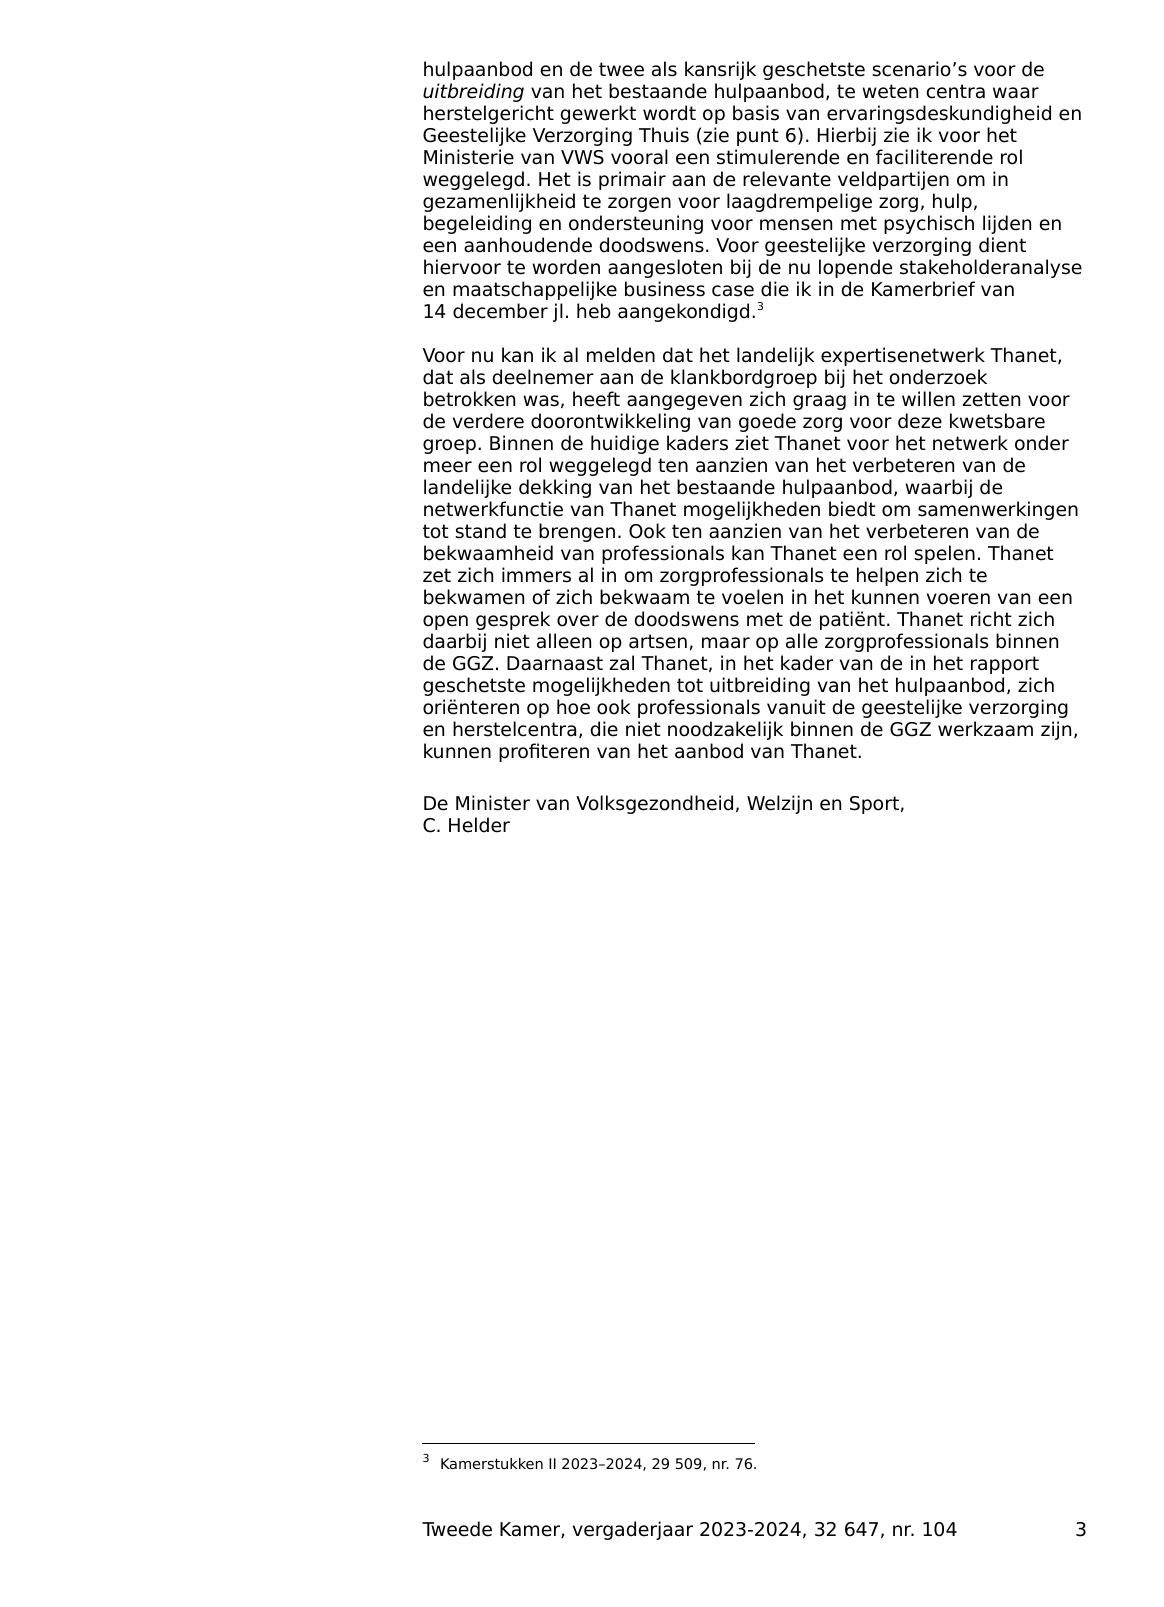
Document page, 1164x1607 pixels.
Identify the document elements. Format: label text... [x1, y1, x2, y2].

text hulpaanbod en de twee als kansrijk geschetste scenario’s voor de uitbreiding van het bestaande hulpaanbod, te weten centra waar herstelgericht gewerkt wordt op basis van ervaringsdeskundigheid en Geestelijke Verzorging Thuis (zie punt 6). Hierbij zie ik voor het Ministerie van VWS vooral een stimulerende en faciliterende rol weggelegd. Het is primair aan de relevante veldpartijen om in gezamenlijkheid te zorgen voor laagdrempelige zorg, hulp, begeleiding en ondersteuning voor mensen met psychisch lijden en een aanhoudende doodswens. Voor geestelijke verzorging dient hiervoor te worden aangesloten bij de nu lopende stakeholderanalyse en maatschappelijke business case die ik in de Kamerbrief van 14 december jl. heb aangekondigd. [422, 59, 1087, 323]
text Kamerstukken II 2023–2024, 29 509, nr. 76. [422, 1452, 1087, 1474]
text Voor nu kan ik al melden dat het landelijk expertisenetwerk Thanet, dat als deelnemer aan de klankbordgroep bij het onderzoek betrokken was, heeft aangegeven zich graag in te willen zetten voor de verdere doorontwikkeling van goede zorg voor deze kwetsbare groep. Binnen de huidige kaders ziet Thanet voor het netwerk onder meer een rol weggelegd ten aanzien van het verbeteren van de landelijke dekking van het bestaande hulpaanbod, waarbij de netwerkfunctie van Thanet mogelijkheden biedt om samenwerkingen tot stand te brengen. Ook ten aanzien van het verbeteren van de bekwaamheid van professionals kan Thanet een rol spelen. Thanet zet zich immers al in om zorgprofessionals te helpen zich te bekwamen of zich bekwaam te voelen in het kunnen voeren van een open gesprek over de doodswens met de patiënt. Thanet richt zich daarbij niet alleen op artsen, maar op alle zorgprofessionals binnen de GGZ. Daarnaast zal Thanet, in het kader van de in het rapport geschetste mogelijkheden tot uitbreiding van het hulpaanbod, zich oriënteren op hoe ook professionals vanuit de geestelijke verzorging en herstelcentra, die niet noodzakelijk binnen de GGZ werkzaam zijn, kunnen profiteren van het aanbod van Thanet. [422, 345, 1087, 763]
text De Minister van Volksgezondheid, Welzijn en Sport, C. Helder [422, 793, 1087, 837]
